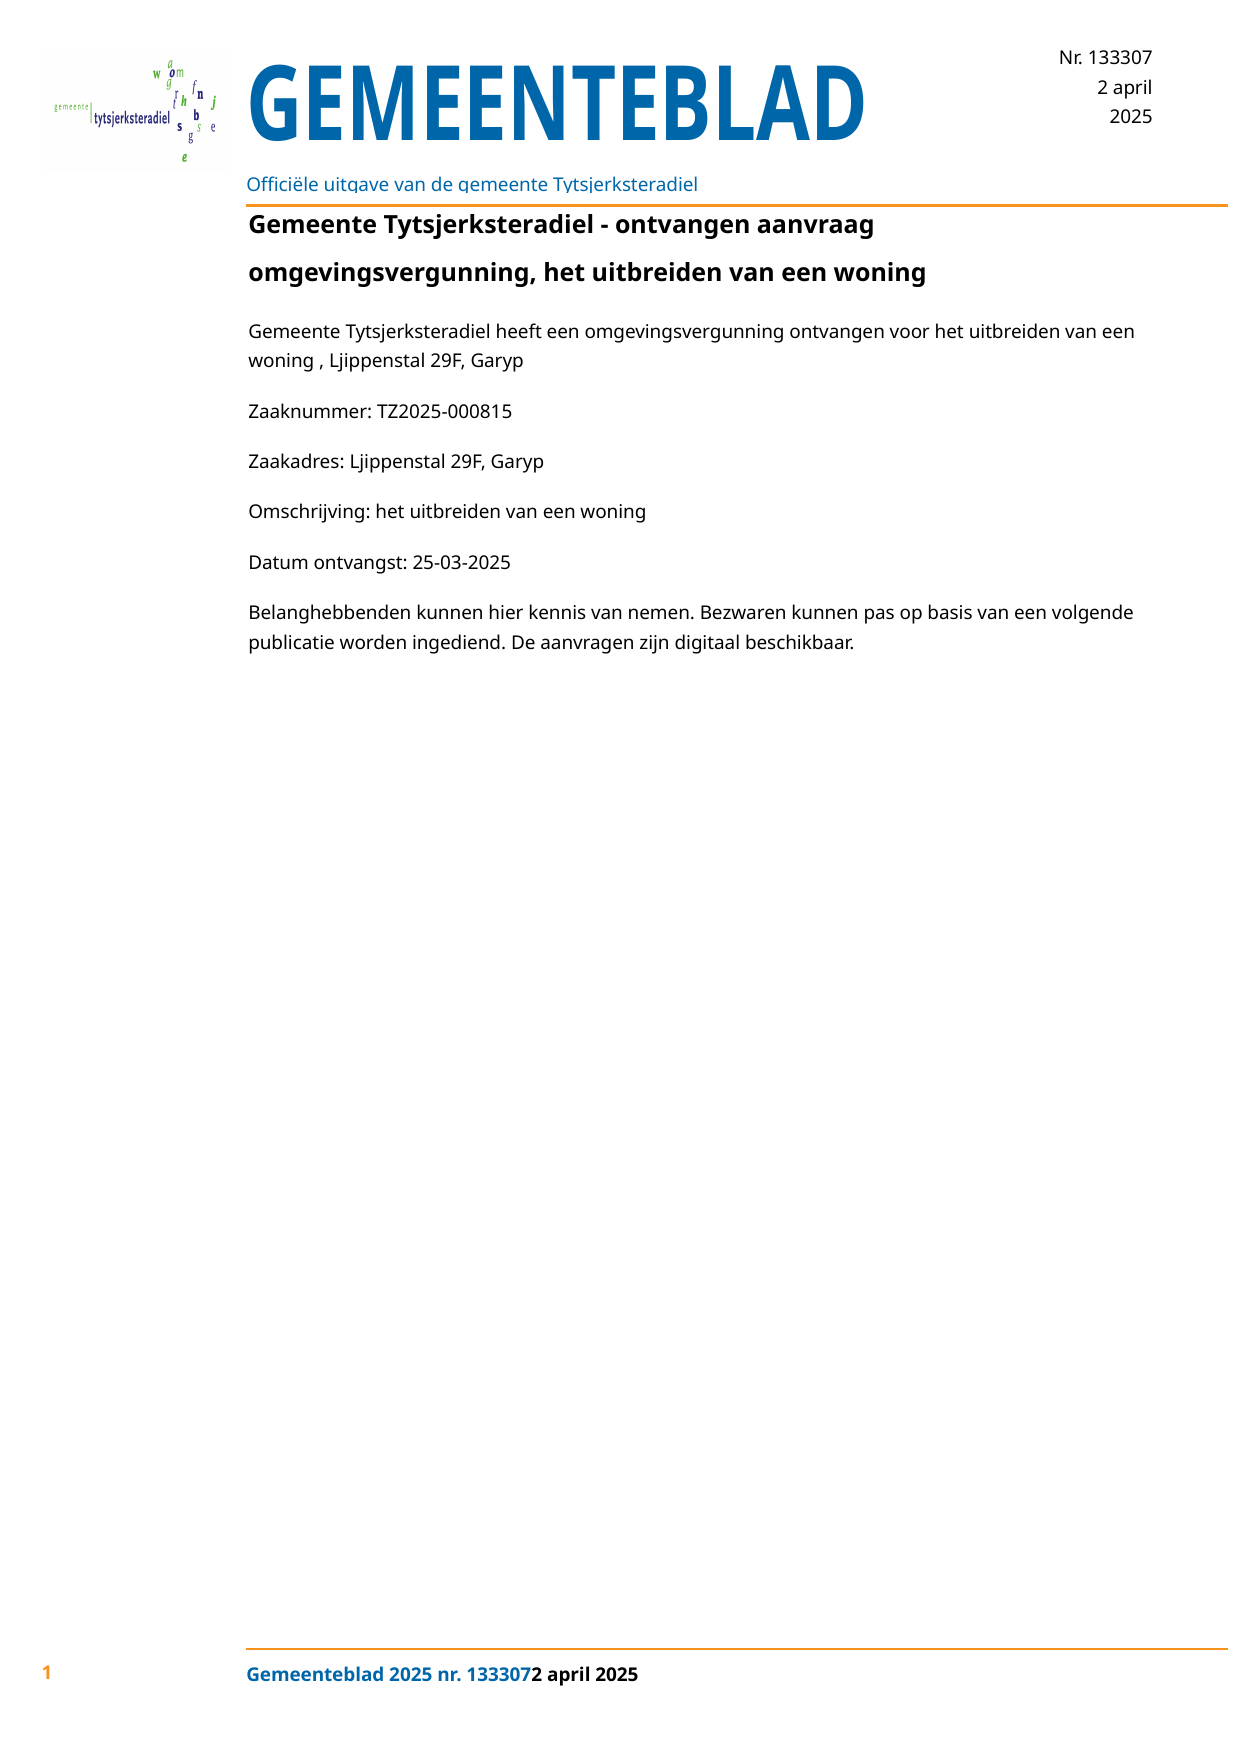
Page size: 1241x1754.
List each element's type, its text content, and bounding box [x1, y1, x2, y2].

text Belanghebbenden kunnen hier kennis van nemen. Bezwaren kunnen pas op basis van een volgende publicatie worden ingediend. De aanvragen zijn digitaal beschikbaar. [248, 599, 1152, 655]
text Datum ontvangst: 25-03-2025 [248, 549, 1152, 575]
text Omschrijving: het uitbreiden van een woning [248, 499, 1152, 524]
text Gemeente Tytsjerksteradiel heeft een omgevingsvergunning ontvangen voor het uitbreiden van een woning , Ljippenstal 29F, Garyp [248, 318, 1152, 373]
text Gemeente Tytsjerksteradiel - ontvangen aanvraag omgevingsvergunning, het uitbreiden van een woning [248, 207, 1152, 288]
text Zaakadres: Ljippenstal 29F, Garyp [248, 448, 1152, 474]
text Zaaknummer: TZ2025-000815 [248, 398, 1152, 424]
picture [41, 47, 231, 172]
